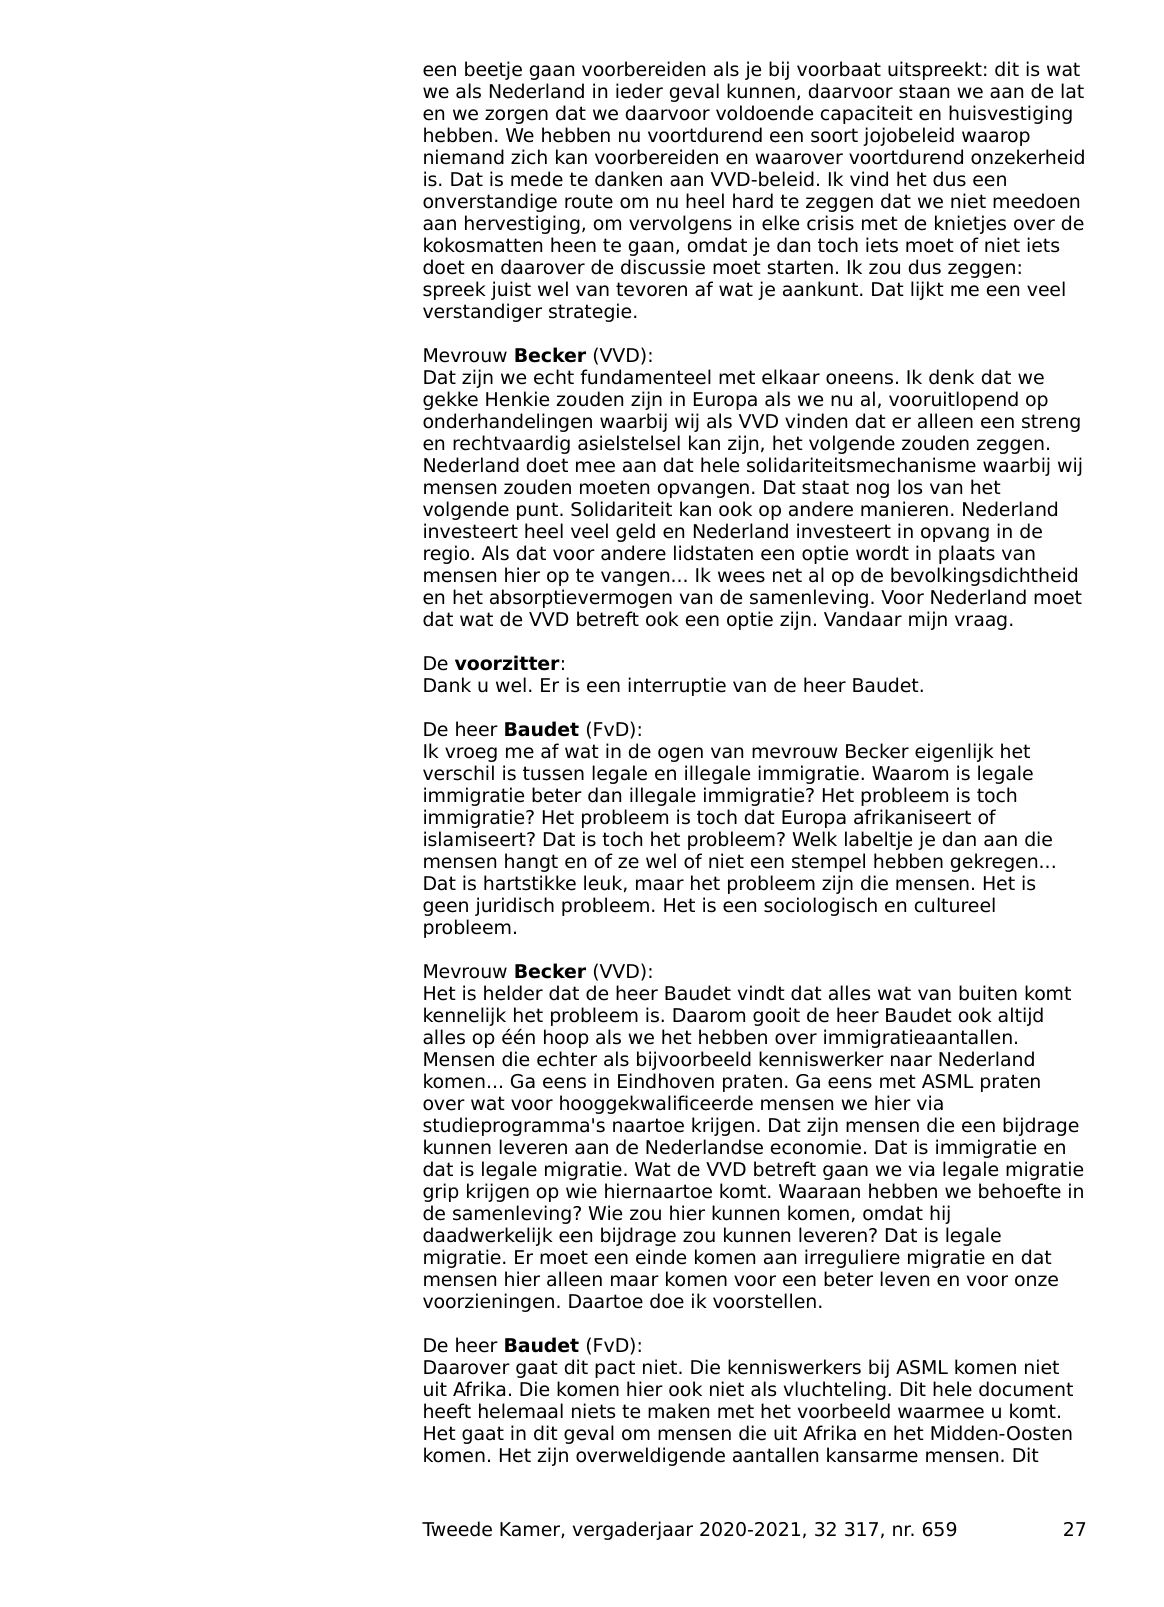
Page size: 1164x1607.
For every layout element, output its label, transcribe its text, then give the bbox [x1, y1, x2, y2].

text Ik vroeg me af wat in de ogen van mevrouw Becker eigenlijk het verschil is tussen legale en illegale immigratie. Waarom is legale immigratie beter dan illegale immigratie? Het probleem is toch immigratie? Het probleem is toch dat Europa afrikaniseert of islamiseert? Dat is toch het probleem? Welk labeltje je dan aan die mensen hangt en of ze wel of niet een stempel hebben gekregen... Dat is hartstikke leuk, maar het probleem zijn die mensen. Het is geen juridisch probleem. Het is een sociologisch en cultureel probleem. [422, 741, 1087, 939]
text Daarover gaat dit pact niet. Die kenniswerkers bij ASML komen niet uit Afrika. Die komen hier ook niet als vluchteling. Dit hele document heeft helemaal niets te maken met het voorbeeld waarmee u komt. Het gaat in dit geval om mensen die uit Afrika en het Midden-Oosten komen. Het zijn overweldigende aantallen kansarme mensen. Dit [422, 1357, 1087, 1467]
text Dat zijn we echt fundamenteel met elkaar oneens. Ik denk dat we gekke Henkie zouden zijn in Europa als we nu al, vooruitlopend op onderhandelingen waarbij wij als VVD vinden dat er alleen een streng en rechtvaardig asielstelsel kan zijn, het volgende zouden zeggen. Nederland doet mee aan dat hele solidariteitsmechanisme waarbij wij mensen zouden moeten opvangen. Dat staat nog los van het volgende punt. Solidariteit kan ook op andere manieren. Nederland investeert heel veel geld en Nederland investeert in opvang in de regio. Als dat voor andere lidstaten een optie wordt in plaats van mensen hier op te vangen... Ik wees net al op de bevolkingsdichtheid en het absorptievermogen van de samenleving. Voor Nederland moet dat wat de VVD betreft ook een optie zijn. Vandaar mijn vraag. [422, 367, 1087, 631]
text De heer Baudet (FvD): [422, 719, 1087, 741]
text De voorzitter: [422, 653, 1087, 675]
text Mevrouw Becker (VVD): [422, 961, 1087, 983]
text Dank u wel. Er is een interruptie van de heer Baudet. [422, 675, 1087, 697]
text een beetje gaan voorbereiden als je bij voorbaat uitspreekt: dit is wat we als Nederland in ieder geval kunnen, daarvoor staan we aan de lat en we zorgen dat we daarvoor voldoende capaciteit en huisvestiging hebben. We hebben nu voortdurend een soort jojobeleid waarop niemand zich kan voorbereiden en waarover voortdurend onzekerheid is. Dat is mede te danken aan VVD-beleid. Ik vind het dus een onverstandige route om nu heel hard te zeggen dat we niet meedoen aan hervestiging, om vervolgens in elke crisis met de knietjes over de kokosmatten heen te gaan, omdat je dan toch iets moet of niet iets doet en daarover de discussie moet starten. Ik zou dus zeggen: spreek juist wel van tevoren af wat je aankunt. Dat lijkt me een veel verstandiger strategie. [422, 59, 1087, 323]
text Mevrouw Becker (VVD): [422, 345, 1087, 367]
text Het is helder dat de heer Baudet vindt dat alles wat van buiten komt kennelijk het probleem is. Daarom gooit de heer Baudet ook altijd alles op één hoop als we het hebben over immigratieaantallen. Mensen die echter als bijvoorbeeld kenniswerker naar Nederland komen... Ga eens in Eindhoven praten. Ga eens met ASML praten over wat voor hooggekwalificeerde mensen we hier via studieprogramma's naartoe krijgen. Dat zijn mensen die een bijdrage kunnen leveren aan de Nederlandse economie. Dat is immigratie en dat is legale migratie. Wat de VVD betreft gaan we via legale migratie grip krijgen op wie hiernaartoe komt. Waaraan hebben we behoefte in de samenleving? Wie zou hier kunnen komen, omdat hij daadwerkelijk een bijdrage zou kunnen leveren? Dat is legale migratie. Er moet een einde komen aan irreguliere migratie en dat mensen hier alleen maar komen voor een beter leven en voor onze voorzieningen. Daartoe doe ik voorstellen. [422, 983, 1087, 1313]
text De heer Baudet (FvD): [422, 1335, 1087, 1357]
